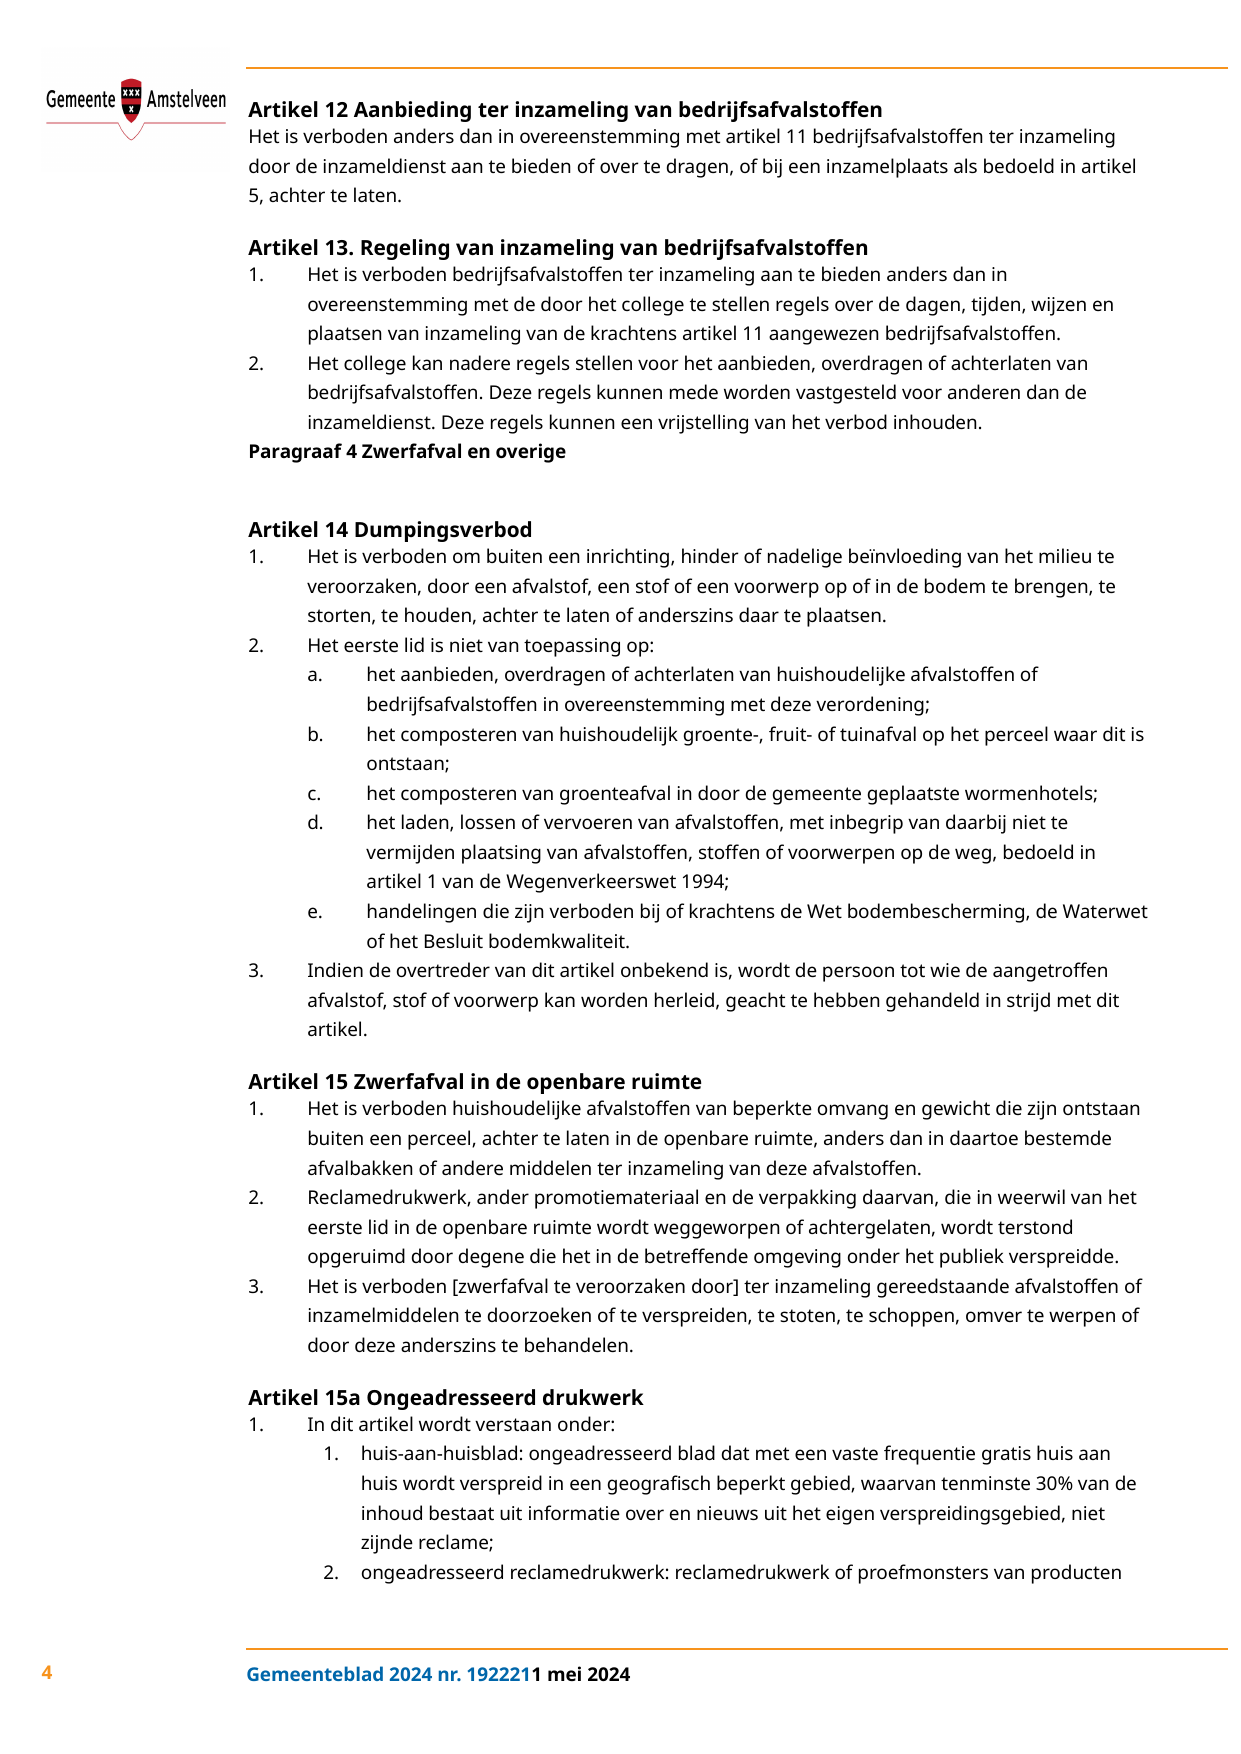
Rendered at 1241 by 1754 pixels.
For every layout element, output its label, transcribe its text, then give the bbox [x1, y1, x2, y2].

text Artikel 13. Regeling van inzameling van bedrijfsafvalstoffen [248, 233, 1152, 261]
text Artikel 15a Ongeadresseerd drukwerk [248, 1383, 1152, 1411]
list handelingen die zijn verboden bij of krachtens de Wet bodembescherming, de Waterwet of het Besluit bodemkwaliteit. [307, 898, 1152, 954]
list het composteren van groenteafval in door de gemeente geplaatste wormenhotels; [307, 780, 1152, 806]
list Het is verboden bedrijfsafvalstoffen ter inzameling aan te bieden anders dan in overeenstemming met de door het college te stellen regels over de dagen, tijden, wijzen en plaatsen van inzameling van de krachtens artikel 11 aangewezen bedrijfsafvalstoffen. [248, 261, 1152, 346]
text Artikel 15 Zwerfafval in de openbare ruimte [248, 1067, 1152, 1096]
text Artikel 14 Dumpingsverbod [248, 515, 1152, 543]
list Indien de overtreder van dit artikel onbekend is, wordt de persoon tot wie de aangetroffen afvalstof, stof of voorwerp kan worden herleid, geacht te hebben gehandeld in strijd met dit artikel. [248, 957, 1152, 1042]
text Paragraaf 4 Zwerfafval en overige [248, 439, 1152, 464]
text Artikel 12 Aanbieding ter inzameling van bedrijfsafvalstoffen [248, 95, 1152, 123]
list Het college kan nadere regels stellen voor het aanbieden, overdragen of achterlaten van bedrijfsafvalstoffen. Deze regels kunnen mede worden vastgesteld voor anderen dan de inzameldienst. Deze regels kunnen een vrijstelling van het verbod inhouden. [248, 350, 1152, 435]
list Het eerste lid is niet van toepassing op: [248, 632, 1152, 658]
list Reclamedrukwerk, ander promotiemateriaal en de verpakking daarvan, die in weerwil van het eerste lid in de openbare ruimte wordt weggeworpen of achtergelaten, wordt terstond opgeruimd door degene die het in de betreffende omgeving onder het publiek verspreidde. [248, 1184, 1152, 1269]
list het composteren van huishoudelijk groente-, fruit- of tuinafval op het perceel waar dit is ontstaan; [307, 721, 1152, 776]
list Het is verboden [zwerfafval te veroorzaken door] ter inzameling gereedstaande afvalstoffen of inzamelmiddelen te doorzoeken of te verspreiden, te stoten, te schoppen, omver te werpen of door deze anderszins te behandelen. [248, 1273, 1152, 1358]
text Het is verboden anders dan in overeenstemming met artikel 11 bedrijfsafvalstoffen ter inzameling door de inzameldienst aan te bieden of over te dragen, of bij een inzamelplaats als bedoeld in artikel 5, achter te laten. [248, 123, 1152, 208]
list In dit artikel wordt verstaan onder: [248, 1411, 1152, 1437]
list huis-aan-huisblad: ongeadresseerd blad dat met een vaste frequentie gratis huis aan huis wordt verspreid in een geografisch beperkt gebied, waarvan tenminste 30% van de inhoud bestaat uit informatie over en nieuws uit het eigen verspreidingsgebied, niet zijnde reclame; [323, 1441, 1152, 1555]
list ongeadresseerd reclamedrukwerk: reclamedrukwerk of proefmonsters van producten [323, 1559, 1152, 1585]
list Het is verboden huishoudelijke afvalstoffen van beperkte omvang en gewicht die zijn ontstaan buiten een perceel, achter te laten in de openbare ruimte, anders dan in daartoe bestemde afvalbakken of andere middelen ter inzameling van deze afvalstoffen. [248, 1096, 1152, 1180]
list Het is verboden om buiten een inrichting, hinder of nadelige beïnvloeding van het milieu te veroorzaken, door een afvalstof, een stof of een voorwerp op of in de bodem te brengen, te storten, te houden, achter te laten of anderszins daar te plaatsen. [248, 543, 1152, 628]
list het laden, lossen of vervoeren van afvalstoffen, met inbegrip van daarbij niet te vermijden plaatsing van afvalstoffen, stoffen of voorwerpen op de weg, bedoeld in artikel 1 van de Wegenverkeerswet 1994; [307, 809, 1152, 894]
list het aanbieden, overdragen of achterlaten van huishoudelijke afvalstoffen of bedrijfsafvalstoffen in overeenstemming met deze verordening; [307, 662, 1152, 717]
picture [41, 47, 231, 172]
